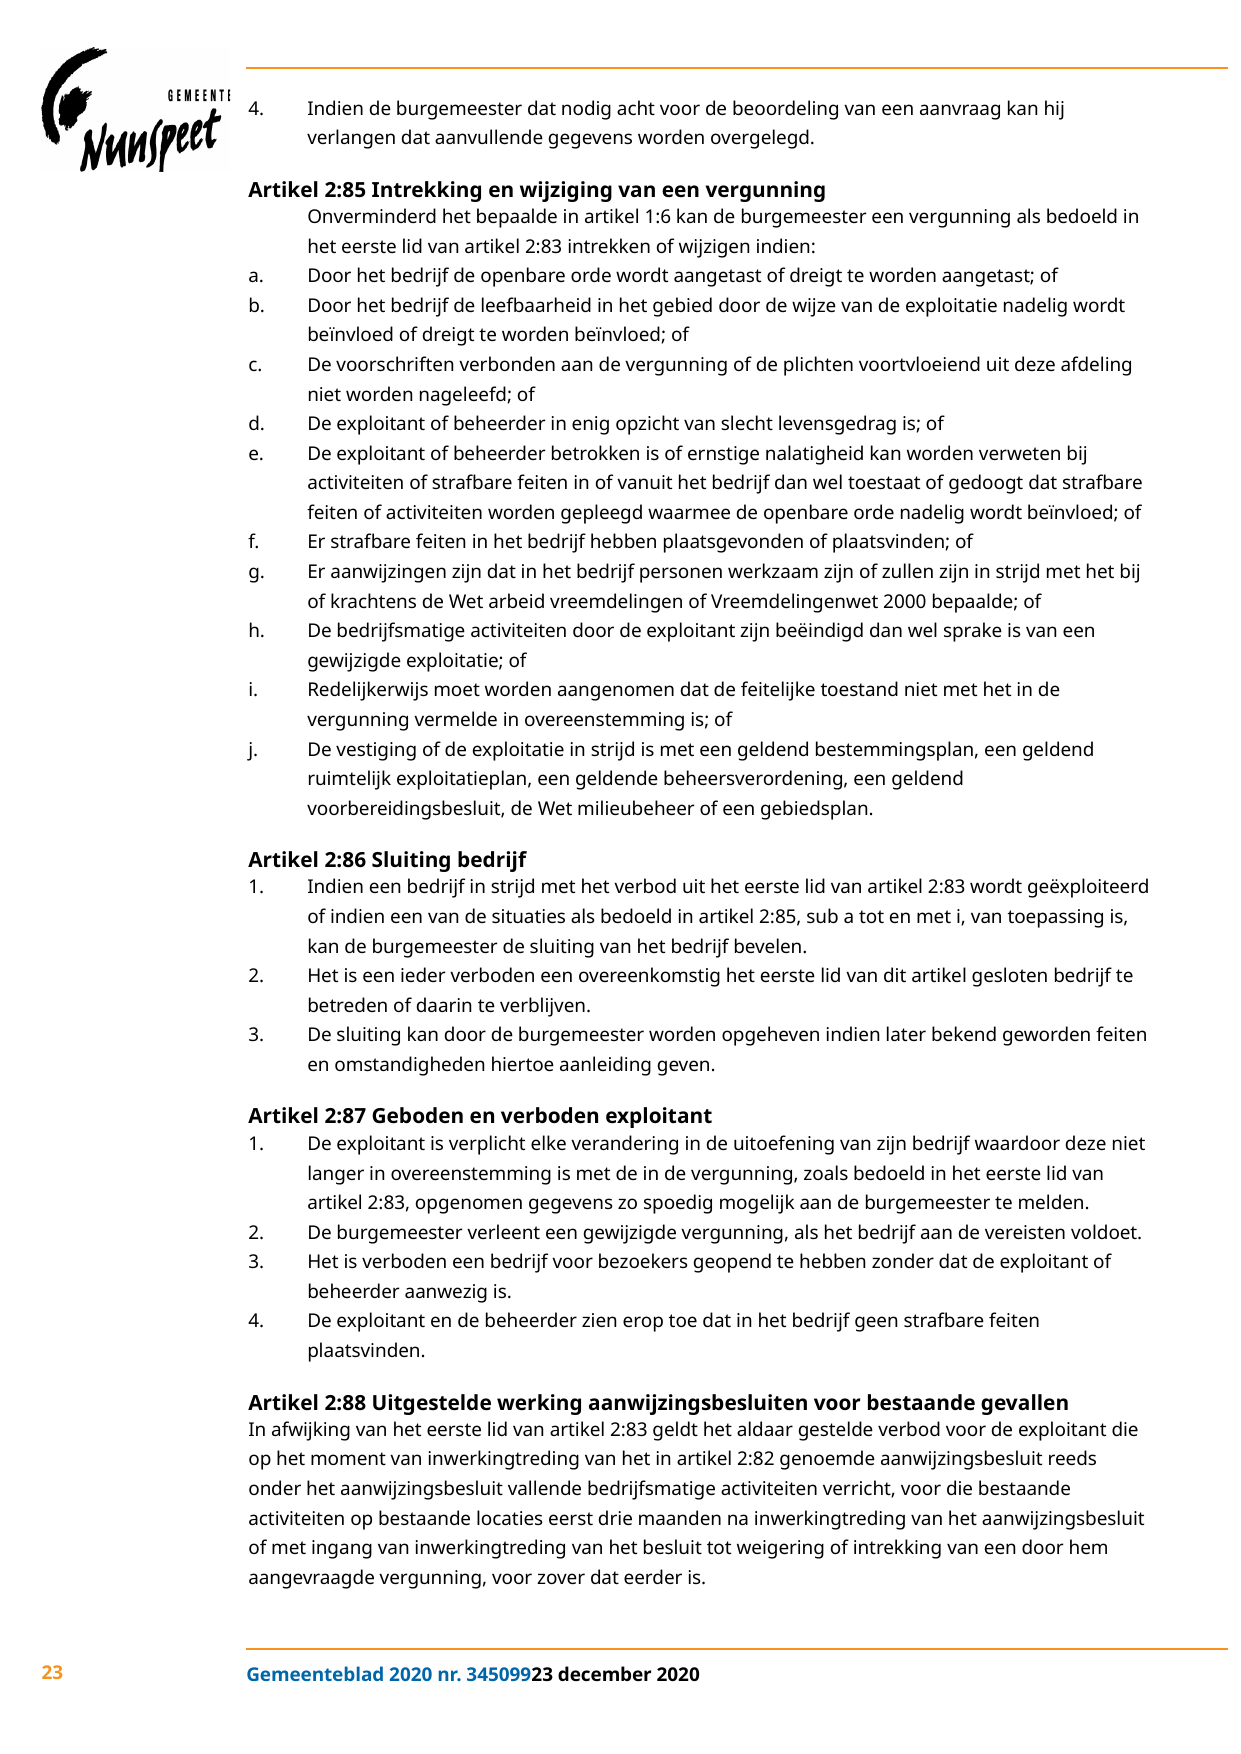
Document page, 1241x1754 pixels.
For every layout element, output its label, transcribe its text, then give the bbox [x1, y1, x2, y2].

list Redelijkerwijs moet worden aangenomen dat de feitelijke toestand niet met het in de vergunning vermelde in overeenstemming is; of [248, 677, 1152, 732]
text Artikel 2:87 Geboden en verboden exploitant [248, 1102, 1152, 1130]
text Artikel 2:86 Sluiting bedrijf [248, 845, 1152, 874]
picture [41, 47, 231, 172]
list Er strafbare feiten in het bedrijf hebben plaatsgevonden of plaatsvinden; of [248, 529, 1152, 554]
list De exploitant of beheerder betrokken is of ernstige nalatigheid kan worden verweten bij activiteiten of strafbare feiten in of vanuit het bedrijf dan wel toestaat of gedoogt dat strafbare feiten of activiteiten worden gepleegd waarmee de openbare orde nadelig wordt beïnvloed; of [248, 440, 1152, 525]
list Onverminderd het bepaalde in artikel 1:6 kan de burgemeester een vergunning als bedoeld in het eerste lid van artikel 2:83 intrekken of wijzigen indien: [248, 203, 1152, 258]
list De exploitant of beheerder in enig opzicht van slecht levensgedrag is; of [248, 410, 1152, 436]
list Door het bedrijf de leefbaarheid in het gebied door de wijze van de exploitatie nadelig wordt beïnvloed of dreigt te worden beïnvloed; of [248, 292, 1152, 347]
text Artikel 2:88 Uitgestelde werking aanwijzingsbesluiten voor bestaande gevallen [248, 1388, 1152, 1416]
list De exploitant en de beheerder zien erop toe dat in het bedrijf geen strafbare feiten plaatsvinden. [248, 1308, 1152, 1363]
list Door het bedrijf de openbare orde wordt aangetast of dreigt te worden aangetast; of [248, 262, 1152, 288]
list De bedrijfsmatige activiteiten door de exploitant zijn beëindigd dan wel sprake is van een gewijzigde exploitatie; of [248, 617, 1152, 673]
list Indien de burgemeester dat nodig acht voor de beoordeling van een aanvraag kan hij verlangen dat aanvullende gegevens worden overgelegd. [248, 95, 1152, 150]
list De vestiging of de exploitatie in strijd is met een geldend bestemmingsplan, een geldend ruimtelijk exploitatieplan, een geldende beheersverordening, een geldend voorbereidingsbesluit, de Wet milieubeheer of een gebiedsplan. [248, 736, 1152, 821]
list De burgemeester verleent een gewijzigde vergunning, als het bedrijf aan de vereisten voldoet. [248, 1219, 1152, 1244]
list De sluiting kan door de burgemeester worden opgeheven indien later bekend geworden feiten en omstandigheden hiertoe aanleiding geven. [248, 1022, 1152, 1077]
list Het is verboden een bedrijf voor bezoekers geopend te hebben zonder dat de exploitant of beheerder aanwezig is. [248, 1248, 1152, 1304]
list De voorschriften verbonden aan de vergunning of de plichten voortvloeiend uit deze afdeling niet worden nageleefd; of [248, 351, 1152, 406]
text In afwijking van het eerste lid van artikel 2:83 geldt het aldaar gestelde verbod voor de exploitant die op het moment van inwerkingtreding van het in artikel 2:82 genoemde aanwijzingsbesluit reeds onder het aanwijzingsbesluit vallende bedrijfsmatige activiteiten verricht, voor die bestaande activiteiten op bestaande locaties eerst drie maanden na inwerkingtreding van het aanwijzingsbesluit of met ingang van inwerkingtreding van het besluit tot weigering of intrekking van een door hem aangevraagde vergunning, voor zover dat eerder is. [248, 1416, 1152, 1590]
list Indien een bedrijf in strijd met het verbod uit het eerste lid van artikel 2:83 wordt geëxploiteerd of indien een van de situaties als bedoeld in artikel 2:85, sub a tot en met i, van toepassing is, kan de burgemeester de sluiting van het bedrijf bevelen. [248, 874, 1152, 959]
list Er aanwijzingen zijn dat in het bedrijf personen werkzaam zijn of zullen zijn in strijd met het bij of krachtens de Wet arbeid vreemdelingen of Vreemdelingenwet 2000 bepaalde; of [248, 558, 1152, 613]
list Het is een ieder verboden een overeenkomstig het eerste lid van dit artikel gesloten bedrijf te betreden of daarin te verblijven. [248, 962, 1152, 1018]
text Artikel 2:85 Intrekking en wijziging van een vergunning [248, 175, 1152, 203]
list De exploitant is verplicht elke verandering in de uitoefening van zijn bedrijf waardoor deze niet langer in overeenstemming is met de in de vergunning, zoals bedoeld in het eerste lid van artikel 2:83, opgenomen gegevens zo spoedig mogelijk aan de burgemeester te melden. [248, 1130, 1152, 1215]
